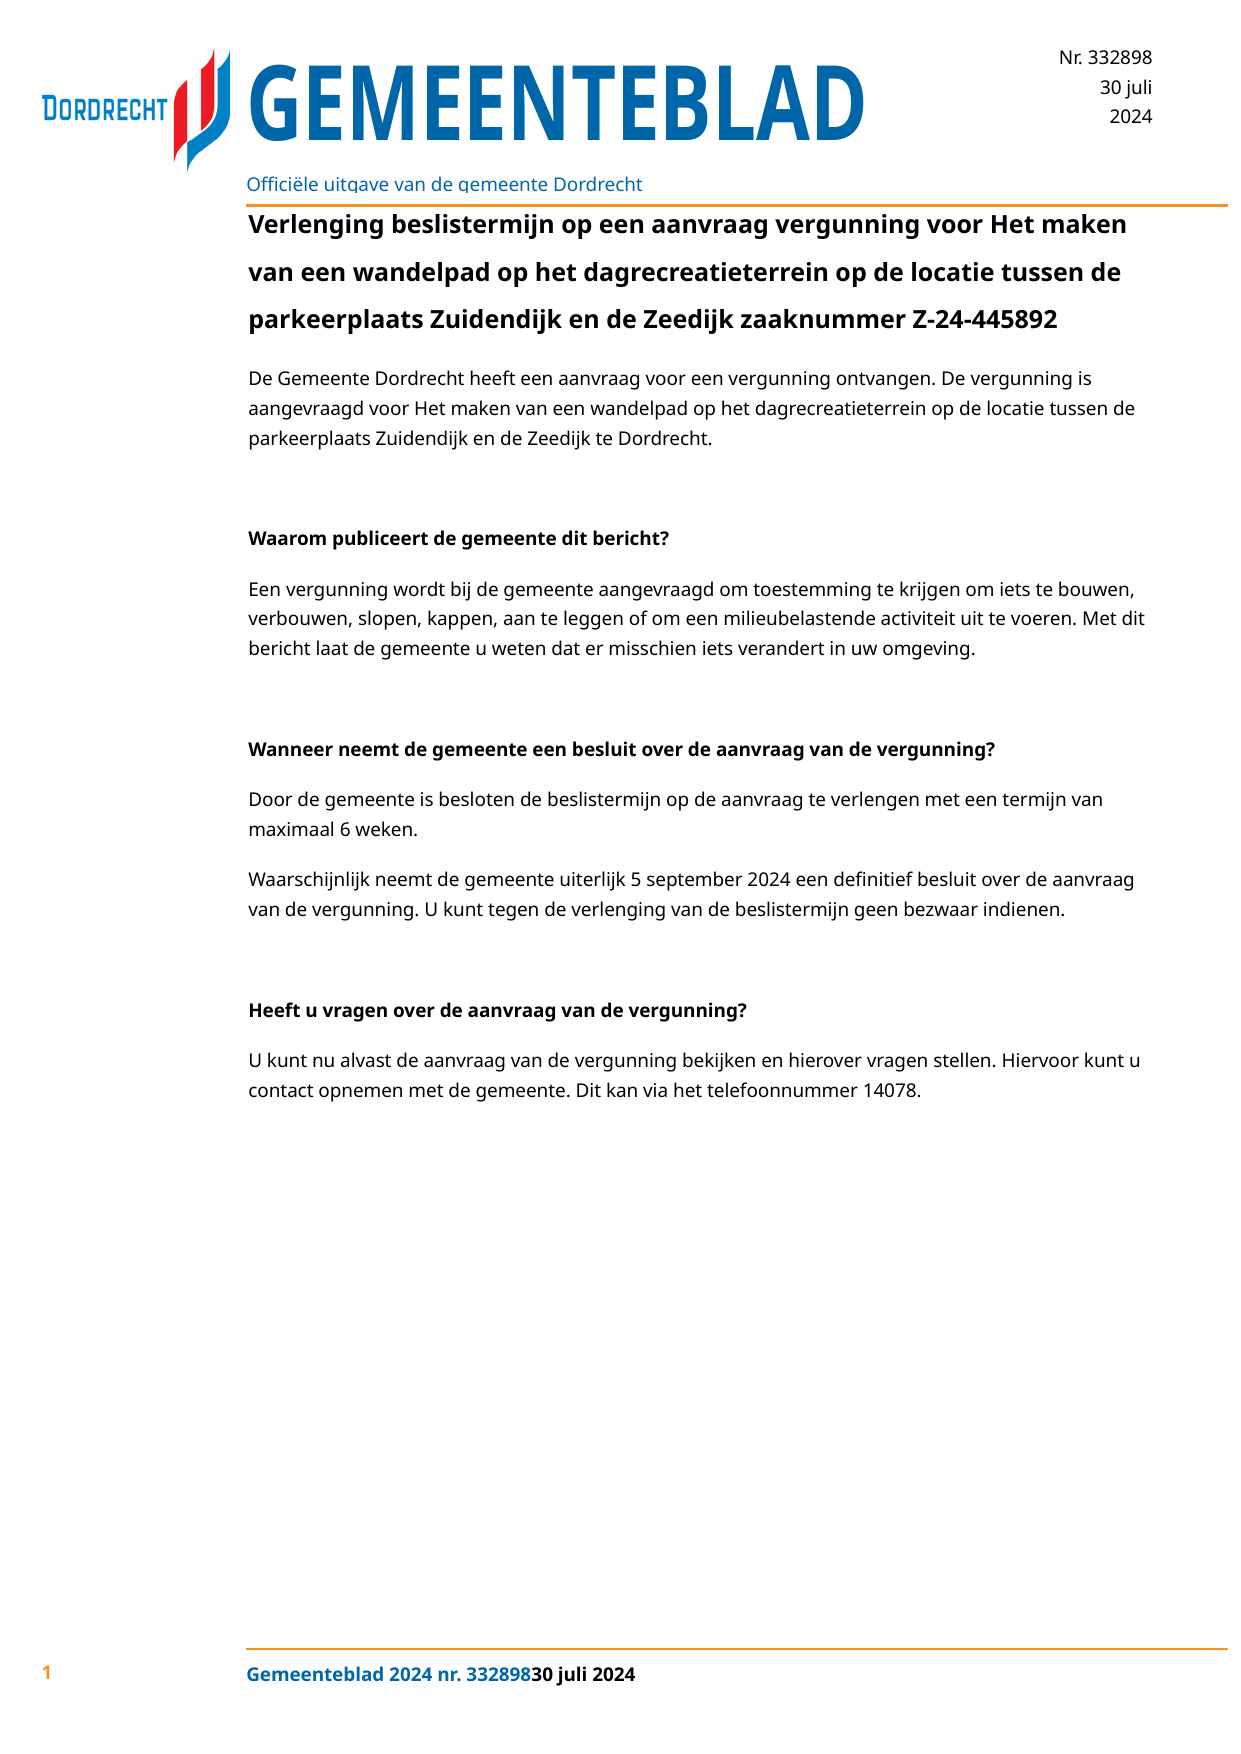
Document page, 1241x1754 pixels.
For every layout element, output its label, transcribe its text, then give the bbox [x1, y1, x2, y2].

text Een vergunning wordt bij de gemeente aangevraagd om toestemming te krijgen om iets te bouwen, verbouwen, slopen, kappen, aan te leggen of om een milieubelastende activiteit uit te voeren. Met dit bericht laat de gemeente u weten dat er misschien iets verandert in uw omgeving. [248, 576, 1152, 661]
text Verlenging beslistermijn op een aanvraag vergunning voor Het maken van een wandelpad op het dagrecreatieterrein op de locatie tussen de parkeerplaats Zuidendijk en de Zeedijk zaaknummer Z-24-445892 [248, 207, 1152, 336]
text Waarom publiceert de gemeente dit bericht? [248, 526, 1152, 551]
text Heeft u vragen over de aanvraag van de vergunning? [248, 997, 1152, 1022]
text Wanneer neemt de gemeente een besluit over de aanvraag van de vergunning? [248, 736, 1152, 762]
text U kunt nu alvast de aanvraag van de vergunning bekijken en hierover vragen stellen. Hiervoor kunt u contact opnemen met de gemeente. Dit kan via het telefoonnummer 14078. [248, 1047, 1152, 1102]
picture [41, 47, 231, 172]
text Waarschijnlijk neemt de gemeente uiterlijk 5 september 2024 een definitief besluit over de aanvraag van de vergunning. U kunt tegen de verlenging van de beslistermijn geen bezwaar indienen. [248, 866, 1152, 922]
text De Gemeente Dordrecht heeft een aanvraag voor een vergunning ontvangen. De vergunning is aangevraagd voor Het maken van een wandelpad op het dagrecreatieterrein op de locatie tussen de parkeerplaats Zuidendijk en de Zeedijk te Dordrecht. [248, 366, 1152, 450]
text Door de gemeente is besloten de beslistermijn op de aanvraag te verlengen met een termijn van maximaal 6 weken. [248, 786, 1152, 842]
